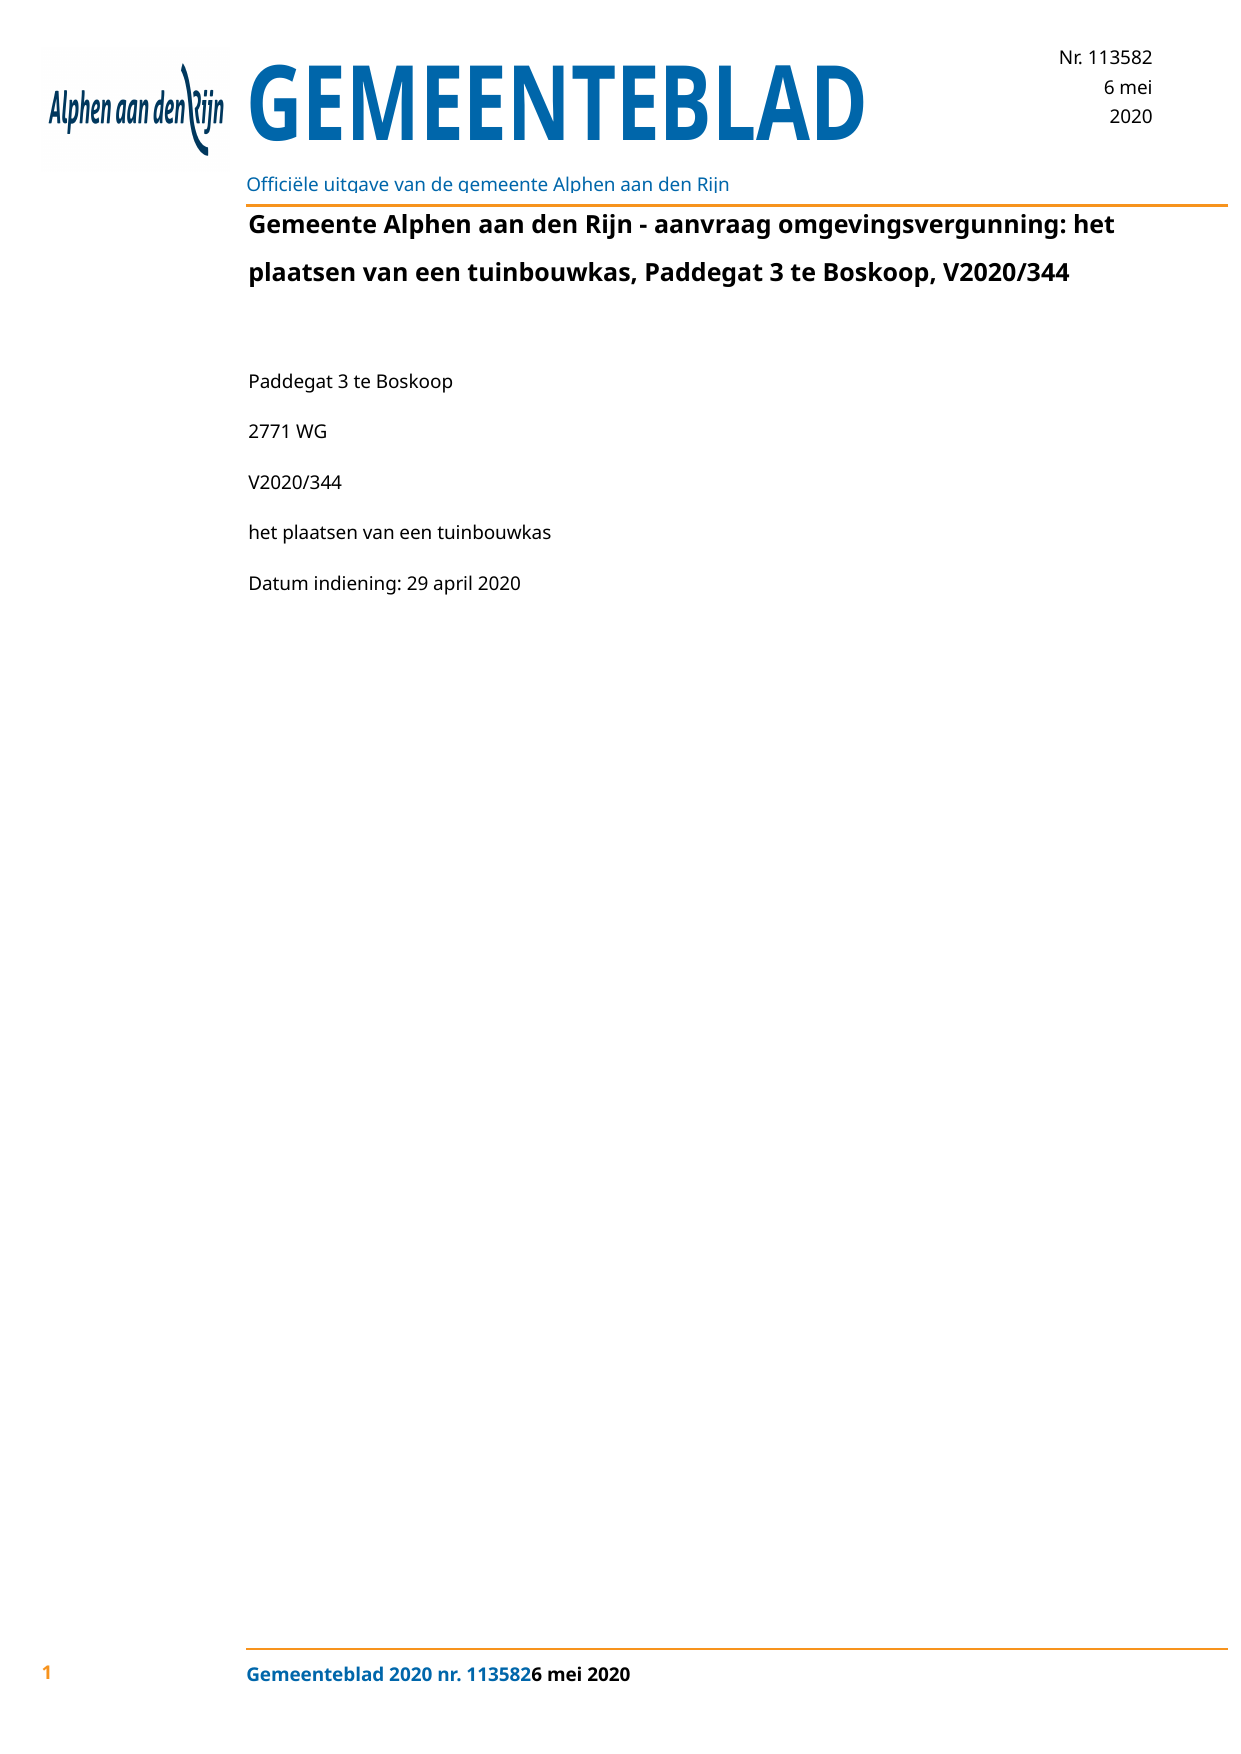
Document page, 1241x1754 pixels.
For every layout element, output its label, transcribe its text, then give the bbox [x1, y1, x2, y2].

text Paddegat 3 te Boskoop [248, 368, 1152, 394]
text het plaatsen van een tuinbouwkas [248, 519, 1152, 545]
text 2771 WG [248, 419, 1152, 444]
text V2020/344 [248, 469, 1152, 495]
picture [41, 47, 231, 172]
text Gemeente Alphen aan den Rijn - aanvraag omgevingsvergunning: het plaatsen van een tuinbouwkas, Paddegat 3 te Boskoop, V2020/344 [248, 207, 1152, 288]
text Datum indiening: 29 april 2020 [248, 570, 1152, 596]
